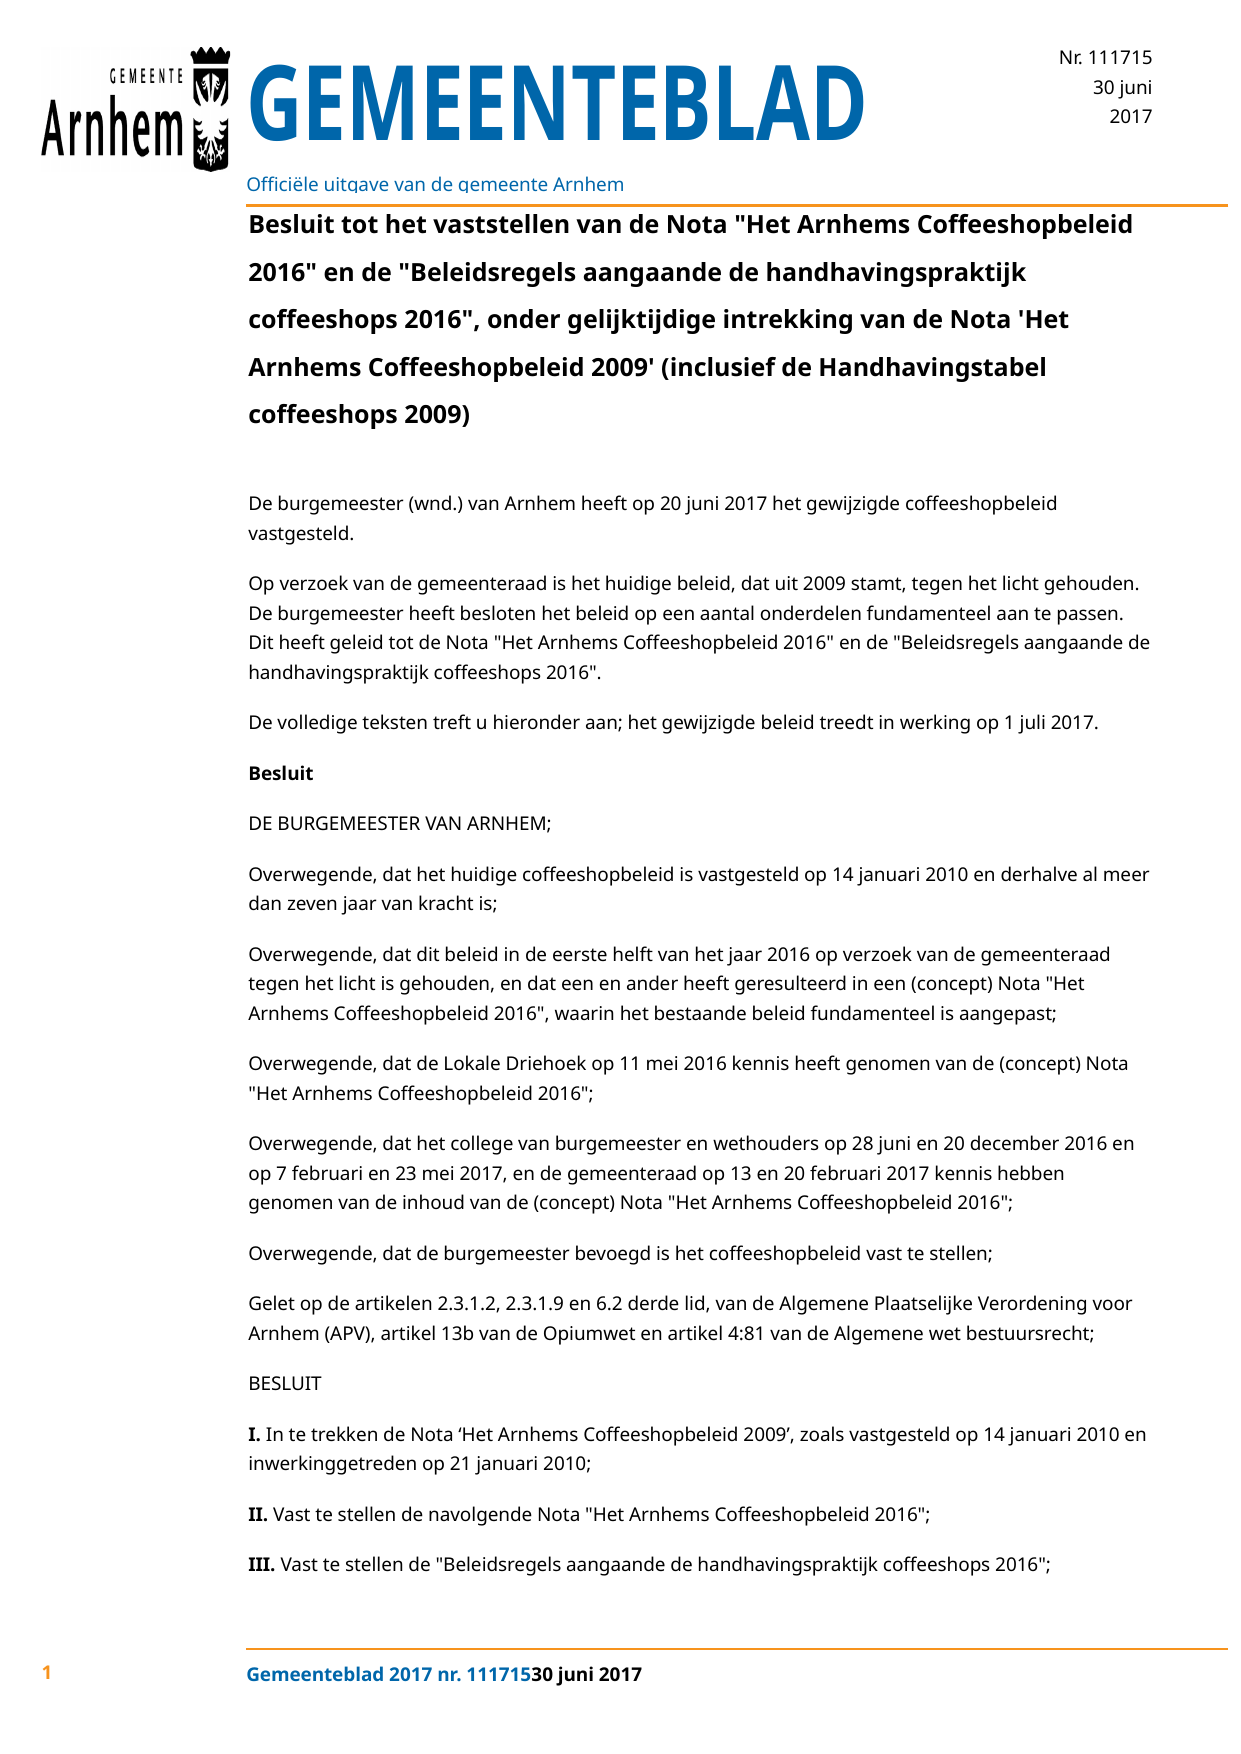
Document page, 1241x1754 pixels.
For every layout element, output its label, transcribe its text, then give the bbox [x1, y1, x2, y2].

text Overwegende, dat de Lokale Driehoek op 11 mei 2016 kennis heeft genomen van de (concept) Nota "Het Arnhems Coffeeshopbeleid 2016"; [248, 1050, 1152, 1106]
text I. In te trekken de Nota ‘Het Arnhems Coffeeshopbeleid 2009’, zoals vastgesteld op 14 januari 2010 en inwerkinggetreden op 21 januari 2010; [248, 1421, 1152, 1476]
text III. Vast te stellen de "Beleidsregels aangaande de handhavingspraktijk coffeeshops 2016"; [248, 1551, 1152, 1577]
text Overwegende, dat de burgemeester bevoegd is het coffeeshopbeleid vast te stellen; [248, 1240, 1152, 1266]
text DE BURGEMEESTER VAN ARNHEM; [248, 810, 1152, 836]
text De burgemeester (wnd.) van Arnhem heeft op 20 juni 2017 het gewijzigde coffeeshopbeleid vastgesteld. [248, 490, 1152, 546]
text BESLUIT [248, 1370, 1152, 1396]
text Besluit tot het vaststellen van de Nota "Het Arnhems Coffeeshopbeleid 2016" en de "Beleidsregels aangaande de handhavingspraktijk coffeeshops 2016", onder gelijktijdige intrekking van de Nota 'Het Arnhems Coffeeshopbeleid 2009' (inclusief de Handhavingstabel coffeeshops 2009) [248, 207, 1152, 431]
picture [41, 47, 231, 172]
text De volledige teksten treft u hieronder aan; het gewijzigde beleid treedt in werking op 1 juli 2017. [248, 709, 1152, 735]
text Besluit [248, 760, 1152, 786]
text Op verzoek van de gemeenteraad is het huidige beleid, dat uit 2009 stamt, tegen het licht gehouden. De burgemeester heeft besloten het beleid op een aantal onderdelen fundamenteel aan te passen. Dit heeft geleid tot de Nota "Het Arnhems Coffeeshopbeleid 2016" en de "Beleidsregels aangaande de handhavingspraktijk coffeeshops 2016". [248, 570, 1152, 685]
text II. Vast te stellen de navolgende Nota "Het Arnhems Coffeeshopbeleid 2016"; [248, 1501, 1152, 1526]
text Overwegende, dat het huidige coffeeshopbeleid is vastgesteld op 14 januari 2010 en derhalve al meer dan zeven jaar van kracht is; [248, 861, 1152, 916]
text Overwegende, dat dit beleid in de eerste helft van het jaar 2016 op verzoek van de gemeenteraad tegen het licht is gehouden, en dat een en ander heeft geresulteerd in een (concept) Nota "Het Arnhems Coffeeshopbeleid 2016", waarin het bestaande beleid fundamenteel is aangepast; [248, 941, 1152, 1026]
text Overwegende, dat het college van burgemeester en wethouders op 28 juni en 20 december 2016 en op 7 februari en 23 mei 2017, en de gemeenteraad op 13 en 20 februari 2017 kennis hebben genomen van de inhoud van de (concept) Nota "Het Arnhems Coffeeshopbeleid 2016"; [248, 1130, 1152, 1215]
text Gelet op de artikelen 2.3.1.2, 2.3.1.9 en 6.2 derde lid, van de Algemene Plaatselijke Verordening voor Arnhem (APV), artikel 13b van de Opiumwet en artikel 4:81 van de Algemene wet bestuursrecht; [248, 1290, 1152, 1346]
